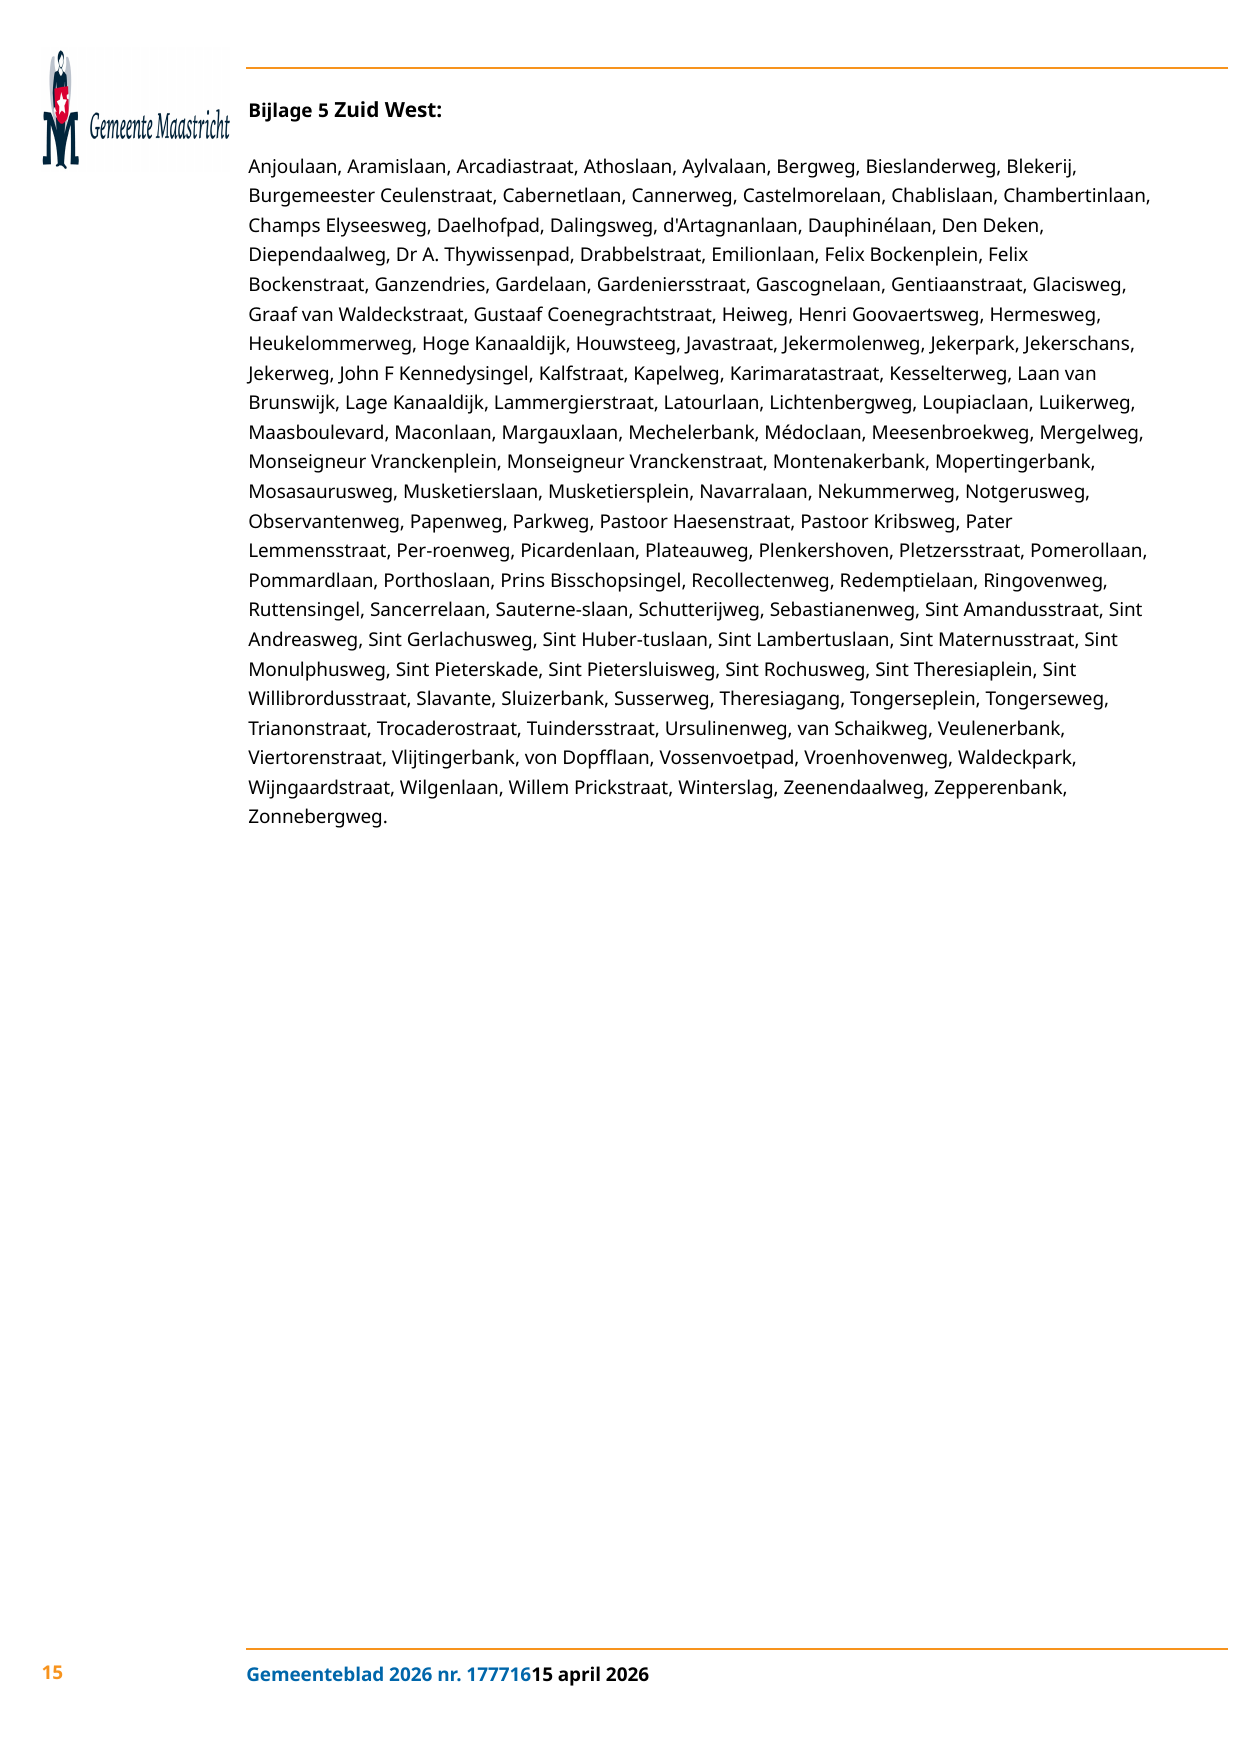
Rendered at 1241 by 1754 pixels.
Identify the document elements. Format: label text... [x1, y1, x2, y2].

text Bijlage 5 Zuid West: [248, 95, 1152, 123]
picture [41, 47, 231, 172]
text Anjoulaan, Aramislaan, Arcadiastraat, Athoslaan, Aylvalaan, Bergweg, Bieslanderweg, Blekerij, Burgemeester Ceulenstraat, Cabernetlaan, Cannerweg, Castelmorelaan, Chablislaan, Chambertinlaan, Champs Elyseesweg, Daelhofpad, Dalingsweg, d'Artagnanlaan, Dauphinélaan, Den Deken, Diependaalweg, Dr A. Thywissenpad, Drabbelstraat, Emilionlaan, Felix Bockenplein, Felix Bockenstraat, Ganzendries, Gardelaan, Gardeniersstraat, Gascognelaan, Gentiaanstraat, Glacisweg, Graaf van Waldeckstraat, Gustaaf Coenegrachtstraat, Heiweg, Henri Goovaertsweg, Hermesweg, Heukelommerweg, Hoge Kanaaldijk, Houwsteeg, Javastraat, Jekermolenweg, Jekerpark, Jekerschans, Jekerweg, John F Kennedysingel, Kalfstraat, Kapelweg, Karimaratastraat, Kesselterweg, Laan van Brunswijk, Lage Kanaaldijk, Lammergierstraat, Latourlaan, Lichtenbergweg, Loupiaclaan, Luikerweg, Maasboulevard, Maconlaan, Margauxlaan, Mechelerbank, Médoclaan, Meesenbroekweg, Mergelweg, Monseigneur Vranckenplein, Monseigneur Vranckenstraat, Montenakerbank, Mopertingerbank, Mosasaurusweg, Musketierslaan, Musketiersplein, Navarralaan, Nekummerweg, Notgerusweg, Observantenweg, Papenweg, Parkweg, Pastoor Haesenstraat, Pastoor Kribsweg, Pater Lemmensstraat, Per-roenweg, Picardenlaan, Plateauweg, Plenkershoven, Pletzersstraat, Pomerollaan, Pommardlaan, Porthoslaan, Prins Bisschopsingel, Recollectenweg, Redemptielaan, Ringovenweg, Ruttensingel, Sancerrelaan, Sauterne-slaan, Schutterijweg, Sebastianenweg, Sint Amandusstraat, Sint Andreasweg, Sint Gerlachusweg, Sint Huber-tuslaan, Sint Lambertuslaan, Sint Maternusstraat, Sint Monulphusweg, Sint Pieterskade, Sint Pietersluisweg, Sint Rochusweg, Sint Theresiaplein, Sint Willibrordusstraat, Slavante, Sluizerbank, Susserweg, Theresiagang, Tongerseplein, Tongerseweg, Trianonstraat, Trocaderostraat, Tuindersstraat, Ursulinenweg, van Schaikweg, Veulenerbank, Viertorenstraat, Vlijtingerbank, von Dopfflaan, Vossenvoetpad, Vroenhovenweg, Waldeckpark, Wijngaardstraat, Wilgenlaan, Willem Prickstraat, Winterslag, Zeenendaalweg, Zepperenbank, Zonnebergweg. [248, 153, 1152, 829]
